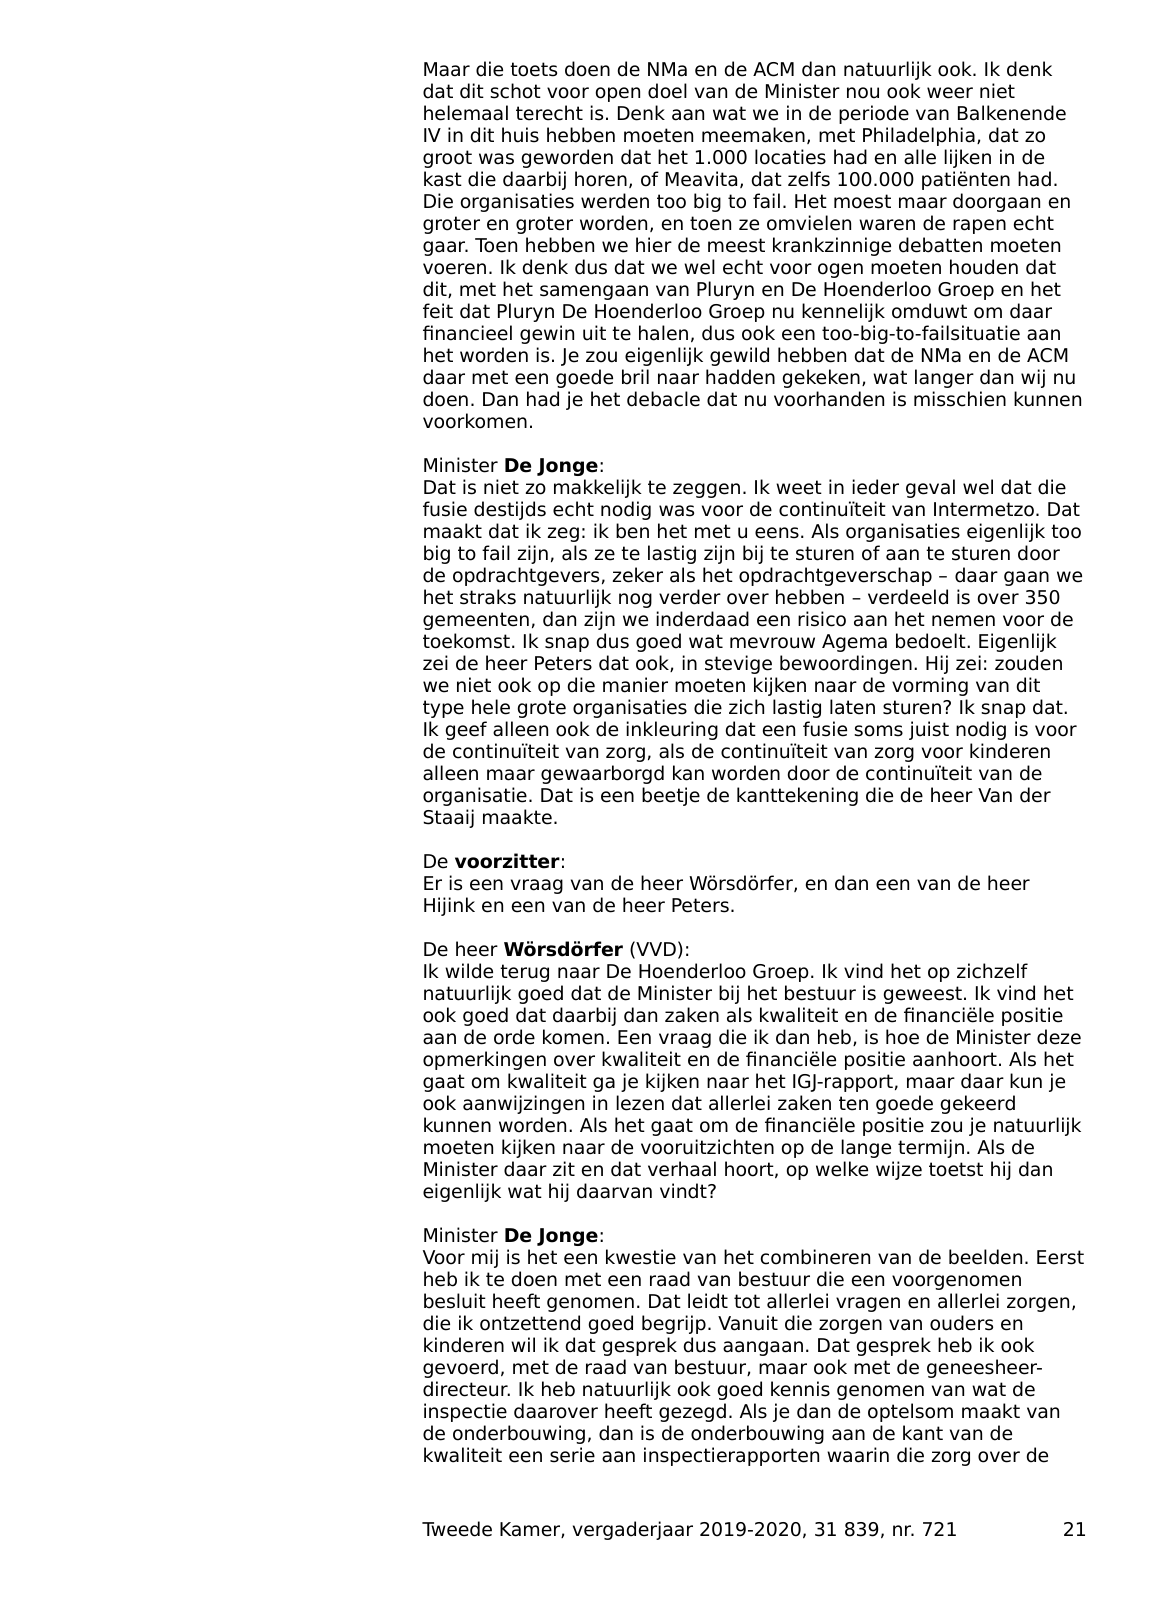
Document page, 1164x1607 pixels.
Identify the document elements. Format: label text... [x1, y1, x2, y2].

text Er is een vraag van de heer Wörsdörfer, en dan een van de heer Hijink en een van de heer Peters. [422, 873, 1087, 917]
text Dat is niet zo makkelijk te zeggen. Ik weet in ieder geval wel dat die fusie destijds echt nodig was voor de continuïteit van Intermetzo. Dat maakt dat ik zeg: ik ben het met u eens. Als organisaties eigenlijk too big to fail zijn, als ze te lastig zijn bij te sturen of aan te sturen door de opdrachtgevers, zeker als het opdrachtgeverschap – daar gaan we het straks natuurlijk nog verder over hebben – verdeeld is over 350 gemeenten, dan zijn we inderdaad een risico aan het nemen voor de toekomst. Ik snap dus goed wat mevrouw Agema bedoelt. Eigenlijk zei de heer Peters dat ook, in stevige bewoordingen. Hij zei: zouden we niet ook op die manier moeten kijken naar de vorming van dit type hele grote organisaties die zich lastig laten sturen? Ik snap dat. Ik geef alleen ook de inkleuring dat een fusie soms juist nodig is voor de continuïteit van zorg, als de continuïteit van zorg voor kinderen alleen maar gewaarborgd kan worden door de continuïteit van de organisatie. Dat is een beetje de kanttekening die de heer Van der Staaij maakte. [422, 477, 1087, 828]
text Minister De Jonge: [422, 1225, 1087, 1247]
text Ik wilde terug naar De Hoenderloo Groep. Ik vind het op zichzelf natuurlijk goed dat de Minister bij het bestuur is geweest. Ik vind het ook goed dat daarbij dan zaken als kwaliteit en de financiële positie aan de orde komen. Een vraag die ik dan heb, is hoe de Minister deze opmerkingen over kwaliteit en de financiële positie aanhoort. Als het gaat om kwaliteit ga je kijken naar het IGJ-rapport, maar daar kun je ook aanwijzingen in lezen dat allerlei zaken ten goede gekeerd kunnen worden. Als het gaat om de financiële positie zou je natuurlijk moeten kijken naar de vooruitzichten op de lange termijn. Als de Minister daar zit en dat verhaal hoort, op welke wijze toetst hij dan eigenlijk wat hij daarvan vindt? [422, 961, 1087, 1203]
text Maar die toets doen de NMa en de ACM dan natuurlijk ook. Ik denk dat dit schot voor open doel van de Minister nou ook weer niet helemaal terecht is. Denk aan wat we in de periode van Balkenende IV in dit huis hebben moeten meemaken, met Philadelphia, dat zo groot was geworden dat het 1.000 locaties had en alle lijken in de kast die daarbij horen, of Meavita, dat zelfs 100.000 patiënten had. Die organisaties werden too big to fail. Het moest maar doorgaan en groter en groter worden, en toen ze omvielen waren de rapen echt gaar. Toen hebben we hier de meest krankzinnige debatten moeten voeren. Ik denk dus dat we wel echt voor ogen moeten houden dat dit, met het samengaan van Pluryn en De Hoenderloo Groep en het feit dat Pluryn De Hoenderloo Groep nu kennelijk omduwt om daar financieel gewin uit te halen, dus ook een too-big-to-failsituatie aan het worden is. Je zou eigenlijk gewild hebben dat de NMa en de ACM daar met een goede bril naar hadden gekeken, wat langer dan wij nu doen. Dan had je het debacle dat nu voorhanden is misschien kunnen voorkomen. [422, 59, 1087, 433]
text Minister De Jonge: [422, 455, 1087, 477]
text De heer Wörsdörfer (VVD): [422, 939, 1087, 961]
text De voorzitter: [422, 851, 1087, 873]
text Voor mij is het een kwestie van het combineren van de beelden. Eerst heb ik te doen met een raad van bestuur die een voorgenomen besluit heeft genomen. Dat leidt tot allerlei vragen en allerlei zorgen, die ik ontzettend goed begrijp. Vanuit die zorgen van ouders en kinderen wil ik dat gesprek dus aangaan. Dat gesprek heb ik ook gevoerd, met de raad van bestuur, maar ook met de geneesheer-directeur. Ik heb natuurlijk ook goed kennis genomen van wat de inspectie daarover heeft gezegd. Als je dan de optelsom maakt van de onderbouwing, dan is de onderbouwing aan de kant van de kwaliteit een serie aan inspectierapporten waarin die zorg over de [422, 1247, 1087, 1467]
